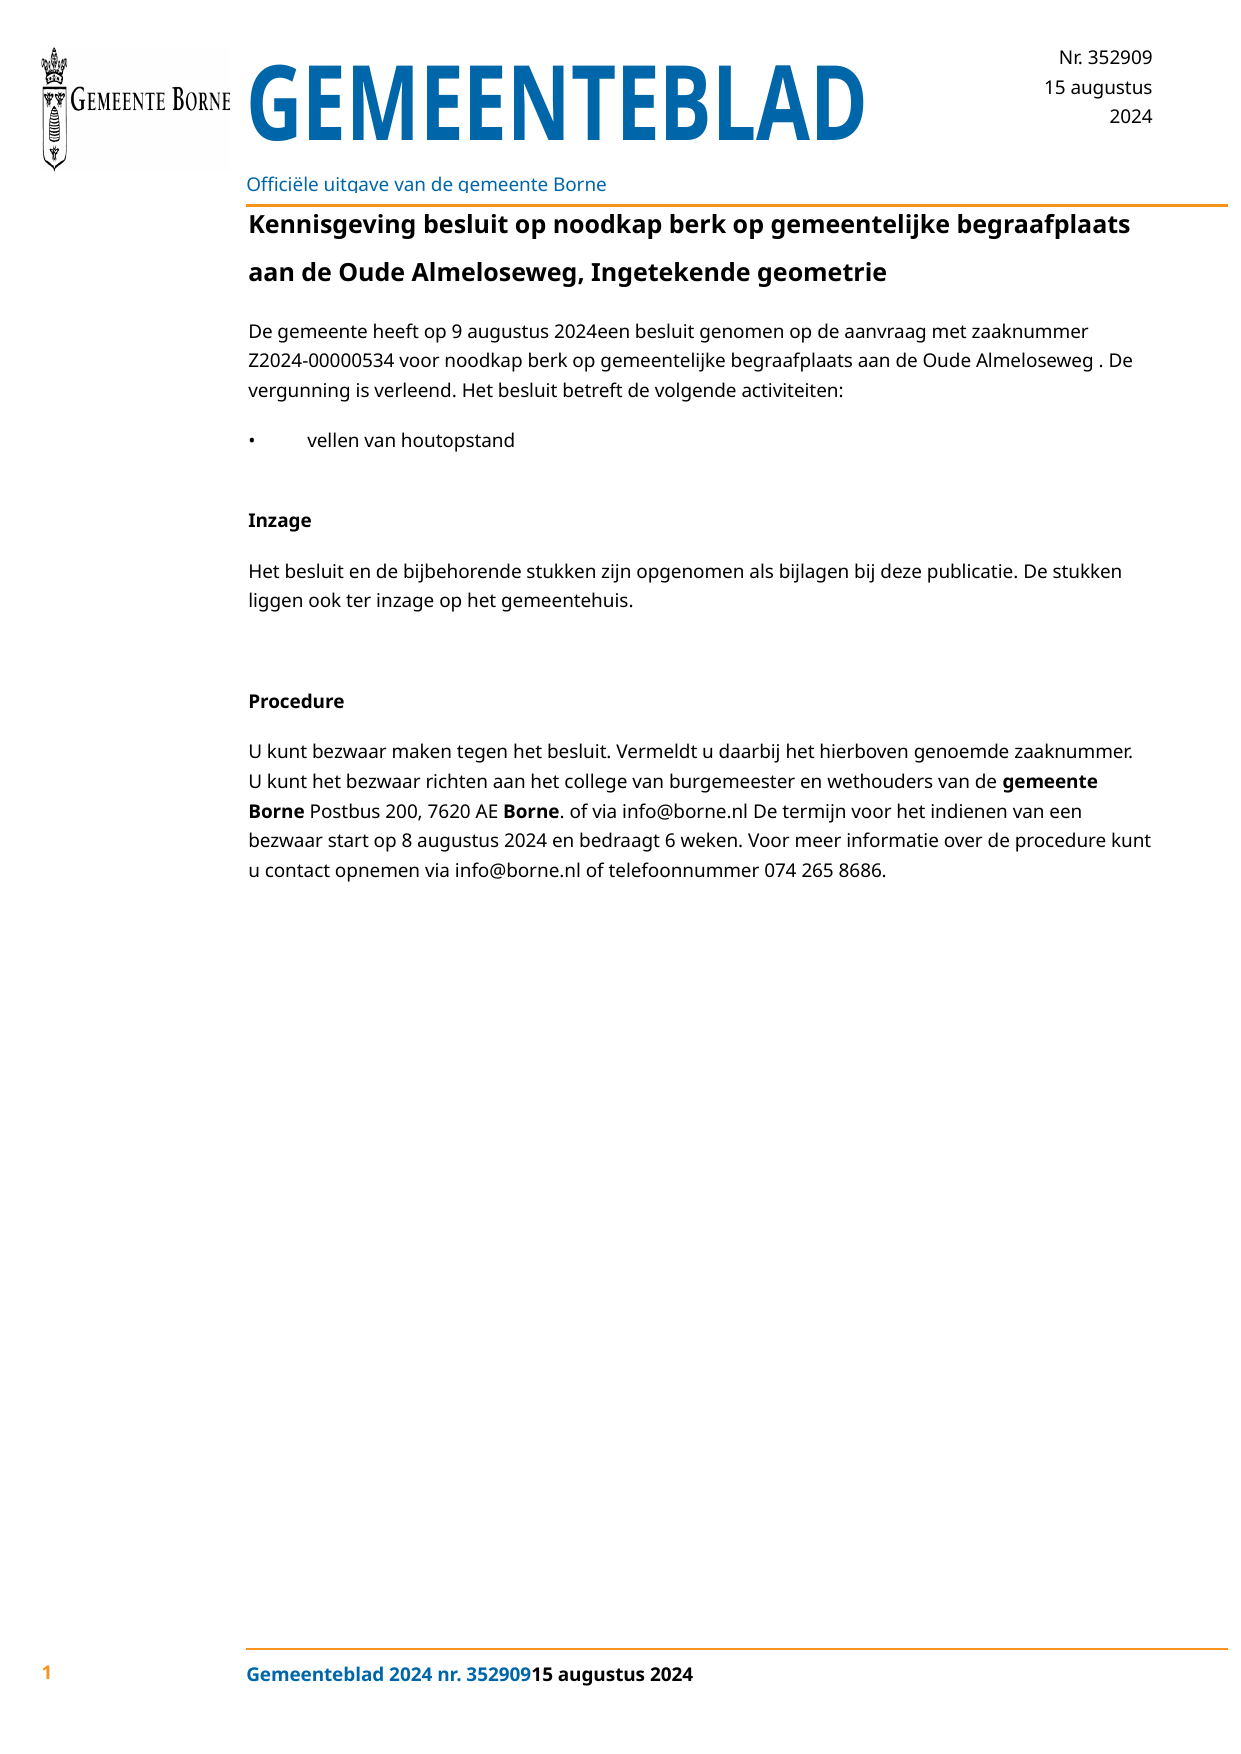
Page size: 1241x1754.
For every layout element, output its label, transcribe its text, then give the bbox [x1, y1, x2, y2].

text Kennisgeving besluit op noodkap berk op gemeentelijke begraafplaats aan de Oude Almeloseweg, Ingetekende geometrie [248, 207, 1152, 288]
picture [41, 47, 231, 172]
text U kunt bezwaar maken tegen het besluit. Vermeldt u daarbij het hierboven genoemde zaaknummer. U kunt het bezwaar richten aan het college van burgemeester en wethouders van de gemeente Borne Postbus 200, 7620 AE Borne. of via info@borne.nl De termijn voor het indienen van een bezwaar start op 8 augustus 2024 en bedraagt 6 weken. Voor meer informatie over de procedure kunt u contact opnemen via info@borne.nl of telefoonnummer 074 265 8686. [248, 739, 1152, 883]
text Procedure [248, 688, 1152, 714]
text Inzage [248, 507, 1152, 533]
list vellen van houtopstand [248, 427, 1152, 453]
text Het besluit en de bijbehorende stukken zijn opgenomen als bijlagen bij deze publicatie. De stukken liggen ook ter inzage op het gemeentehuis. [248, 558, 1152, 613]
text De gemeente heeft op 9 augustus 2024een besluit genomen op de aanvraag met zaaknummer Z2024-00000534 voor noodkap berk op gemeentelijke begraafplaats aan de Oude Almeloseweg . De vergunning is verleend. Het besluit betreft de volgende activiteiten: [248, 318, 1152, 403]
